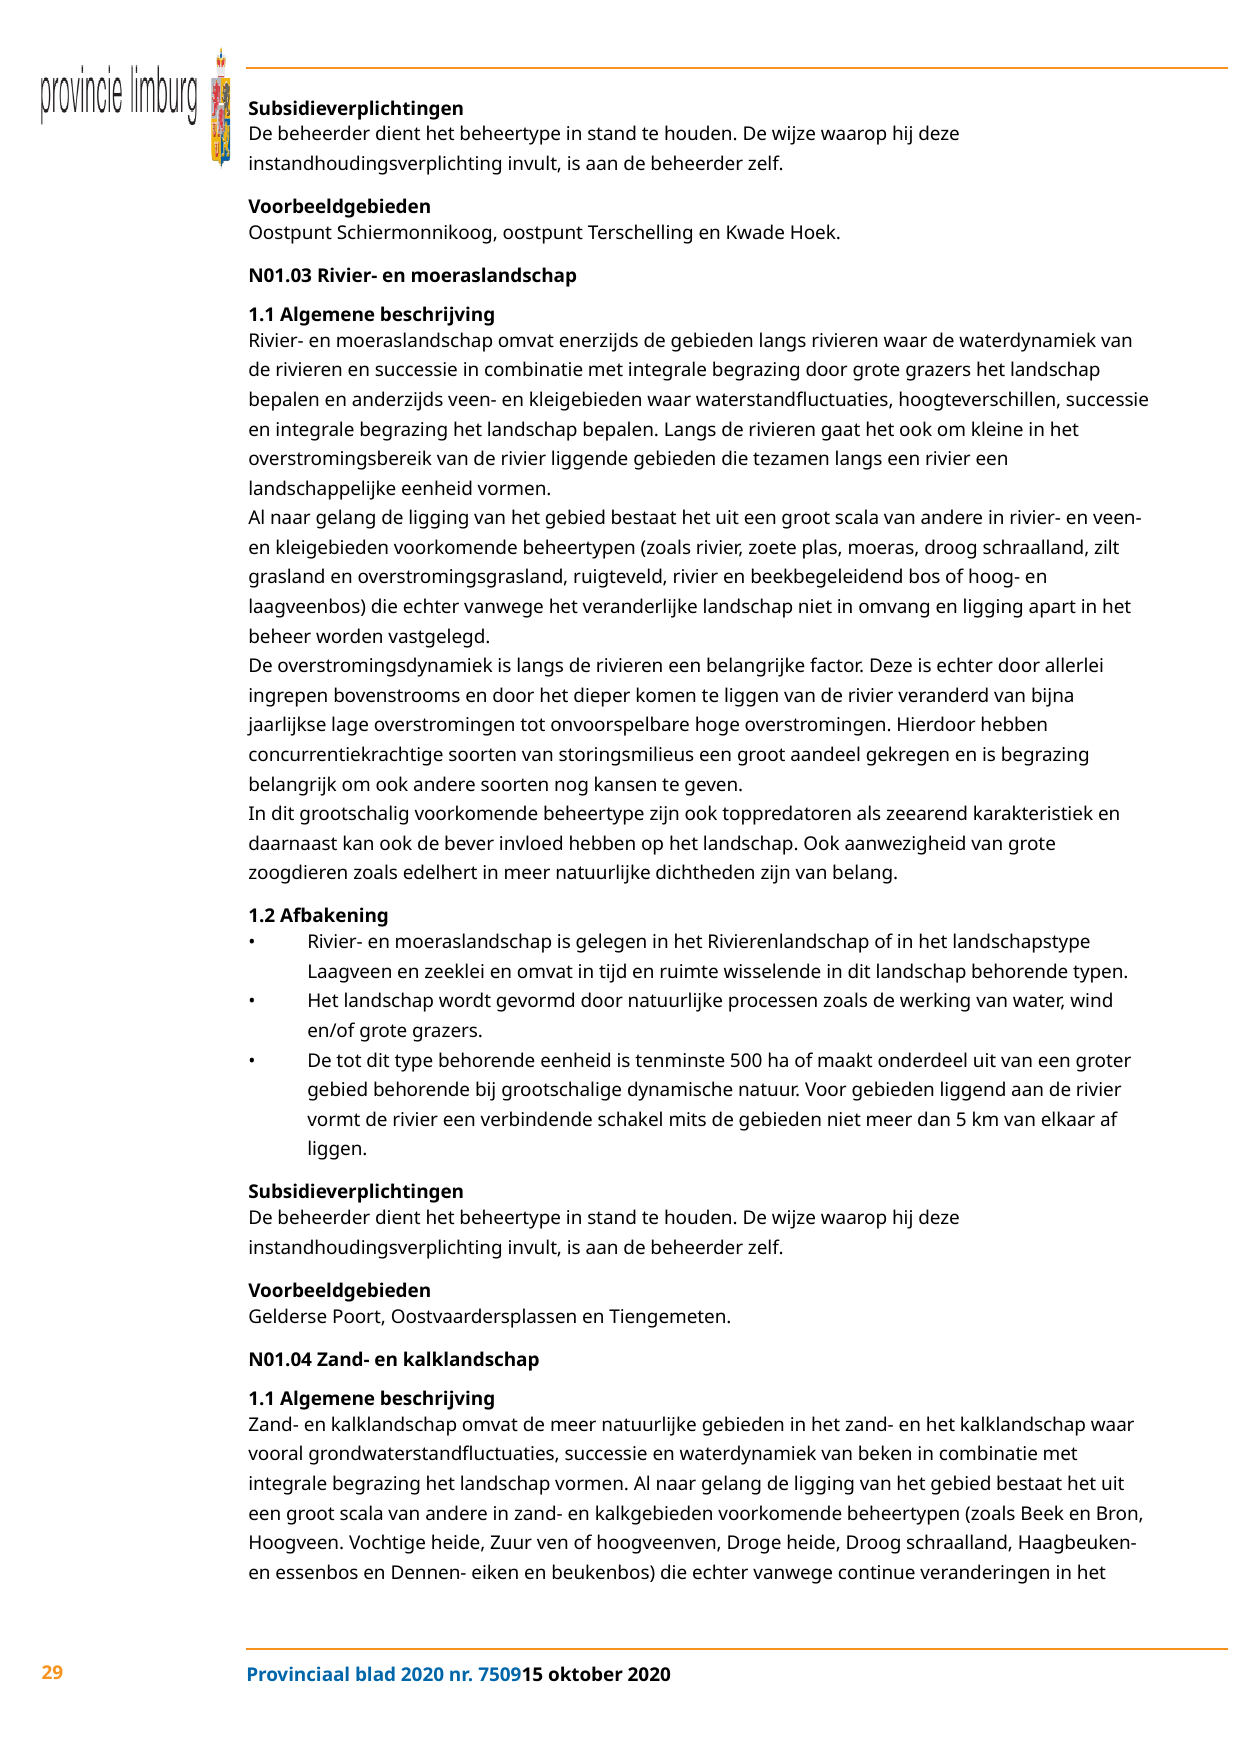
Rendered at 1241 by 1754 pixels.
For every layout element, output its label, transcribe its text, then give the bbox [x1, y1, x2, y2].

text Rivier- en moeraslandschap omvat enerzijds de gebieden langs rivieren waar de waterdynamiek van de rivieren en successie in combinatie met integrale begrazing door grote grazers het landschap bepalen en anderzijds veen- en kleigebieden waar waterstandfluctuaties, hoogteverschillen, successie en integrale begrazing het landschap bepalen. Langs de rivieren gaat het ook om kleine in het overstromingsbereik van de rivier liggende gebieden die tezamen langs een rivier een landschappelijke eenheid vormen. [248, 327, 1152, 501]
text 1.1 Algemene beschrijving [248, 1385, 1152, 1411]
text Zand- en kalklandschap omvat de meer natuurlijke gebieden in het zand- en het kalklandschap waar vooral grondwaterstandfluctuaties, successie en waterdynamiek van beken in combinatie met integrale begrazing het landschap vormen. Al naar gelang de ligging van het gebied bestaat het uit een groot scala van andere in zand- en kalkgebieden voorkomende beheertypen (zoals Beek en Bron, Hoogveen. Vochtige heide, Zuur ven of hoogveenven, Droge heide, Droog schraalland, Haagbeuken- en essenbos en Dennen- eiken en beukenbos) die echter vanwege continue veranderingen in het [248, 1411, 1152, 1584]
text Al naar gelang de ligging van het gebied bestaat het uit een groot scala van andere in rivier- en veen- en kleigebieden voorkomende beheertypen (zoals rivier, zoete plas, moeras, droog schraalland, zilt grasland en overstromingsgrasland, ruigteveld, rivier en beekbegeleidend bos of hoog- en laagveenbos) die echter vanwege het veranderlijke landschap niet in omvang en ligging apart in het beheer worden vastgelegd. [248, 504, 1152, 649]
text De beheerder dient het beheertype in stand te houden. De wijze waarop hij deze instandhoudingsverplichting invult, is aan de beheerder zelf. [248, 1204, 1152, 1260]
text In dit grootschalig voorkomende beheertype zijn ook toppredatoren als zeearend karakteristiek en daarnaast kan ook de bever invloed hebben op het landschap. Ook aanwezigheid van grote zoogdieren zoals edelhert in meer natuurlijke dichtheden zijn van belang. [248, 800, 1152, 885]
text N01.03 Rivier- en moeraslandschap [248, 262, 1152, 288]
list Rivier- en moeraslandschap is gelegen in het Rivierenlandschap of in het landschapstype Laagveen en zeeklei en omvat in tijd en ruimte wisselende in dit landschap behorende typen. [248, 928, 1152, 984]
text De overstromingsdynamiek is langs de rivieren een belangrijke factor. Deze is echter door allerlei ingrepen bovenstrooms en door het dieper komen te liggen van de rivier veranderd van bijna jaarlijkse lage overstromingen tot onvoorspelbare hoge overstromingen. Hierdoor hebben concurrentiekrachtige soorten van storingsmilieus een groot aandeel gekregen en is begrazing belangrijk om ook andere soorten nog kansen te geven. [248, 652, 1152, 797]
text Subsidieverplichtingen [248, 1179, 1152, 1204]
picture [41, 47, 231, 172]
text N01.04 Zand- en kalklandschap [248, 1346, 1152, 1372]
list Het landschap wordt gevormd door natuurlijke processen zoals de werking van water, wind en/of grote grazers. [248, 988, 1152, 1043]
text Oostpunt Schiermonnikoog, oostpunt Terschelling en Kwade Hoek. [248, 219, 1152, 245]
text De beheerder dient het beheertype in stand te houden. De wijze waarop hij deze instandhoudingsverplichting invult, is aan de beheerder zelf. [248, 121, 1152, 176]
text Subsidieverplichtingen [248, 95, 1152, 121]
text Voorbeeldgebieden [248, 1277, 1152, 1303]
text Voorbeeldgebieden [248, 193, 1152, 219]
text 1.2 Afbakening [248, 903, 1152, 928]
text 1.1 Algemene beschrijving [248, 301, 1152, 327]
list De tot dit type behorende eenheid is tenminste 500 ha of maakt onderdeel uit van een groter gebied behorende bij grootschalige dynamische natuur. Voor gebieden liggend aan de rivier vormt de rivier een verbindende schakel mits de gebieden niet meer dan 5 km van elkaar af liggen. [248, 1047, 1152, 1161]
text Gelderse Poort, Oostvaardersplassen en Tiengemeten. [248, 1303, 1152, 1328]
